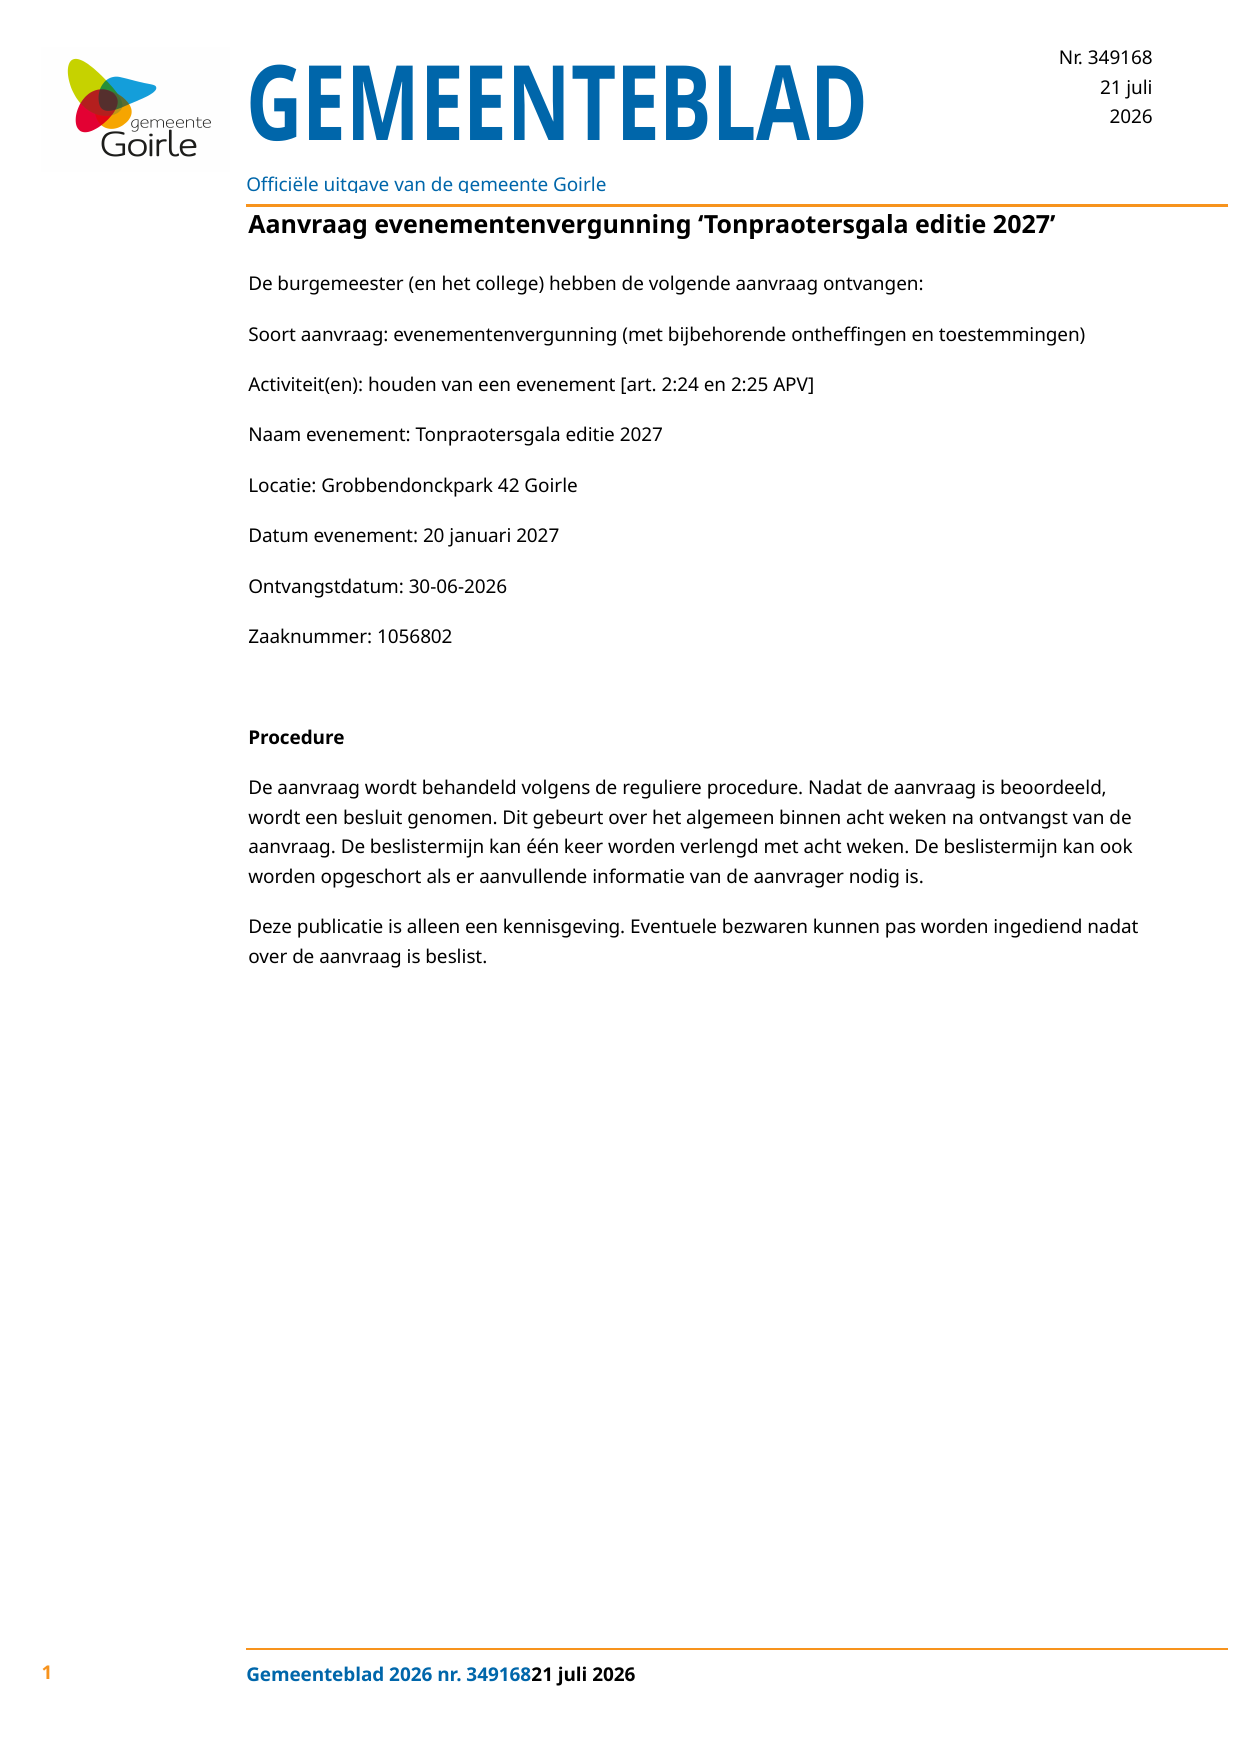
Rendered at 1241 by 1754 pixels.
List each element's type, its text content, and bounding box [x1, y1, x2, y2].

text Deze publicatie is alleen een kennisgeving. Eventuele bezwaren kunnen pas worden ingediend nadat over de aanvraag is beslist. [248, 914, 1152, 969]
text De aanvraag wordt behandeld volgens de reguliere procedure. Nadat de aanvraag is beoordeeld, wordt een besluit genomen. Dit gebeurt over het algemeen binnen acht weken na ontvangst van de aanvraag. De beslistermijn kan één keer worden verlengd met acht weken. De beslistermijn kan ook worden opgeschort als er aanvullende informatie van de aanvrager nodig is. [248, 774, 1152, 889]
picture [41, 47, 231, 172]
text Datum evenement: 20 januari 2027 [248, 522, 1152, 548]
text Naam evenement: Tonpraotersgala editie 2027 [248, 422, 1152, 447]
text De burgemeester (en het college) hebben de volgende aanvraag ontvangen: [248, 270, 1152, 296]
text Aanvraag evenementenvergunning ‘Tonpraotersgala editie 2027’ [248, 207, 1152, 241]
text Locatie: Grobbendonckpark 42 Goirle [248, 472, 1152, 498]
text Procedure [248, 724, 1152, 750]
text Activiteit(en): houden van een evenement [art. 2:24 en 2:25 APV] [248, 371, 1152, 397]
text Soort aanvraag: evenementenvergunning (met bijbehorende ontheffingen en toestemmingen) [248, 321, 1152, 346]
text Ontvangstdatum: 30-06-2026 [248, 573, 1152, 598]
text Zaaknummer: 1056802 [248, 623, 1152, 649]
